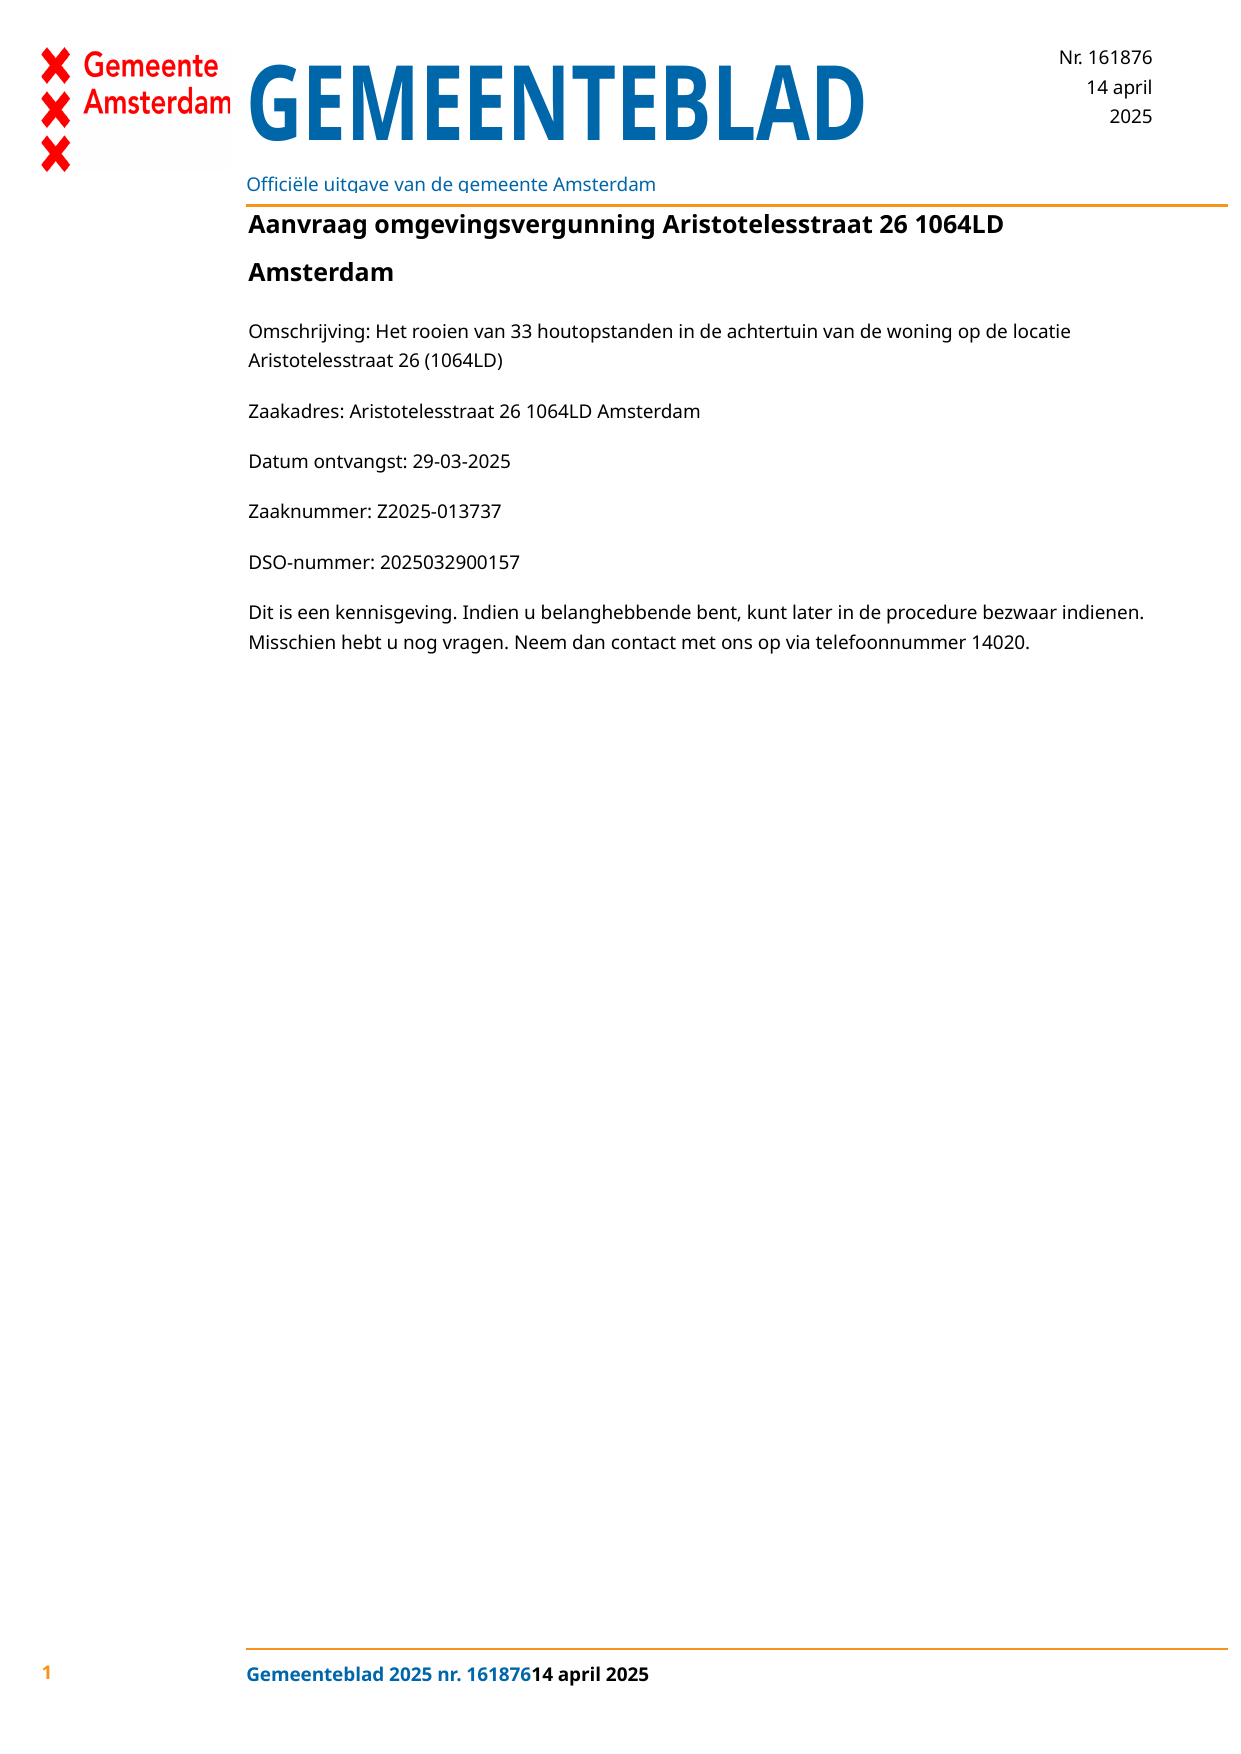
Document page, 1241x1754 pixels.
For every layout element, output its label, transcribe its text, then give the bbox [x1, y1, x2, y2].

picture [41, 47, 231, 172]
text Dit is een kennisgeving. Indien u belanghebbende bent, kunt later in de procedure bezwaar indienen. Misschien hebt u nog vragen. Neem dan contact met ons op via telefoonnummer 14020. [248, 599, 1152, 655]
text DSO-nummer: 2025032900157 [248, 549, 1152, 575]
text Aanvraag omgevingsvergunning Aristotelesstraat 26 1064LD Amsterdam [248, 207, 1152, 288]
text Omschrijving: Het rooien van 33 houtopstanden in de achtertuin van de woning op de locatie Aristotelesstraat 26 (1064LD) [248, 318, 1152, 373]
text Zaakadres: Aristotelesstraat 26 1064LD Amsterdam [248, 398, 1152, 424]
text Datum ontvangst: 29-03-2025 [248, 448, 1152, 474]
text Zaaknummer: Z2025-013737 [248, 499, 1152, 524]
